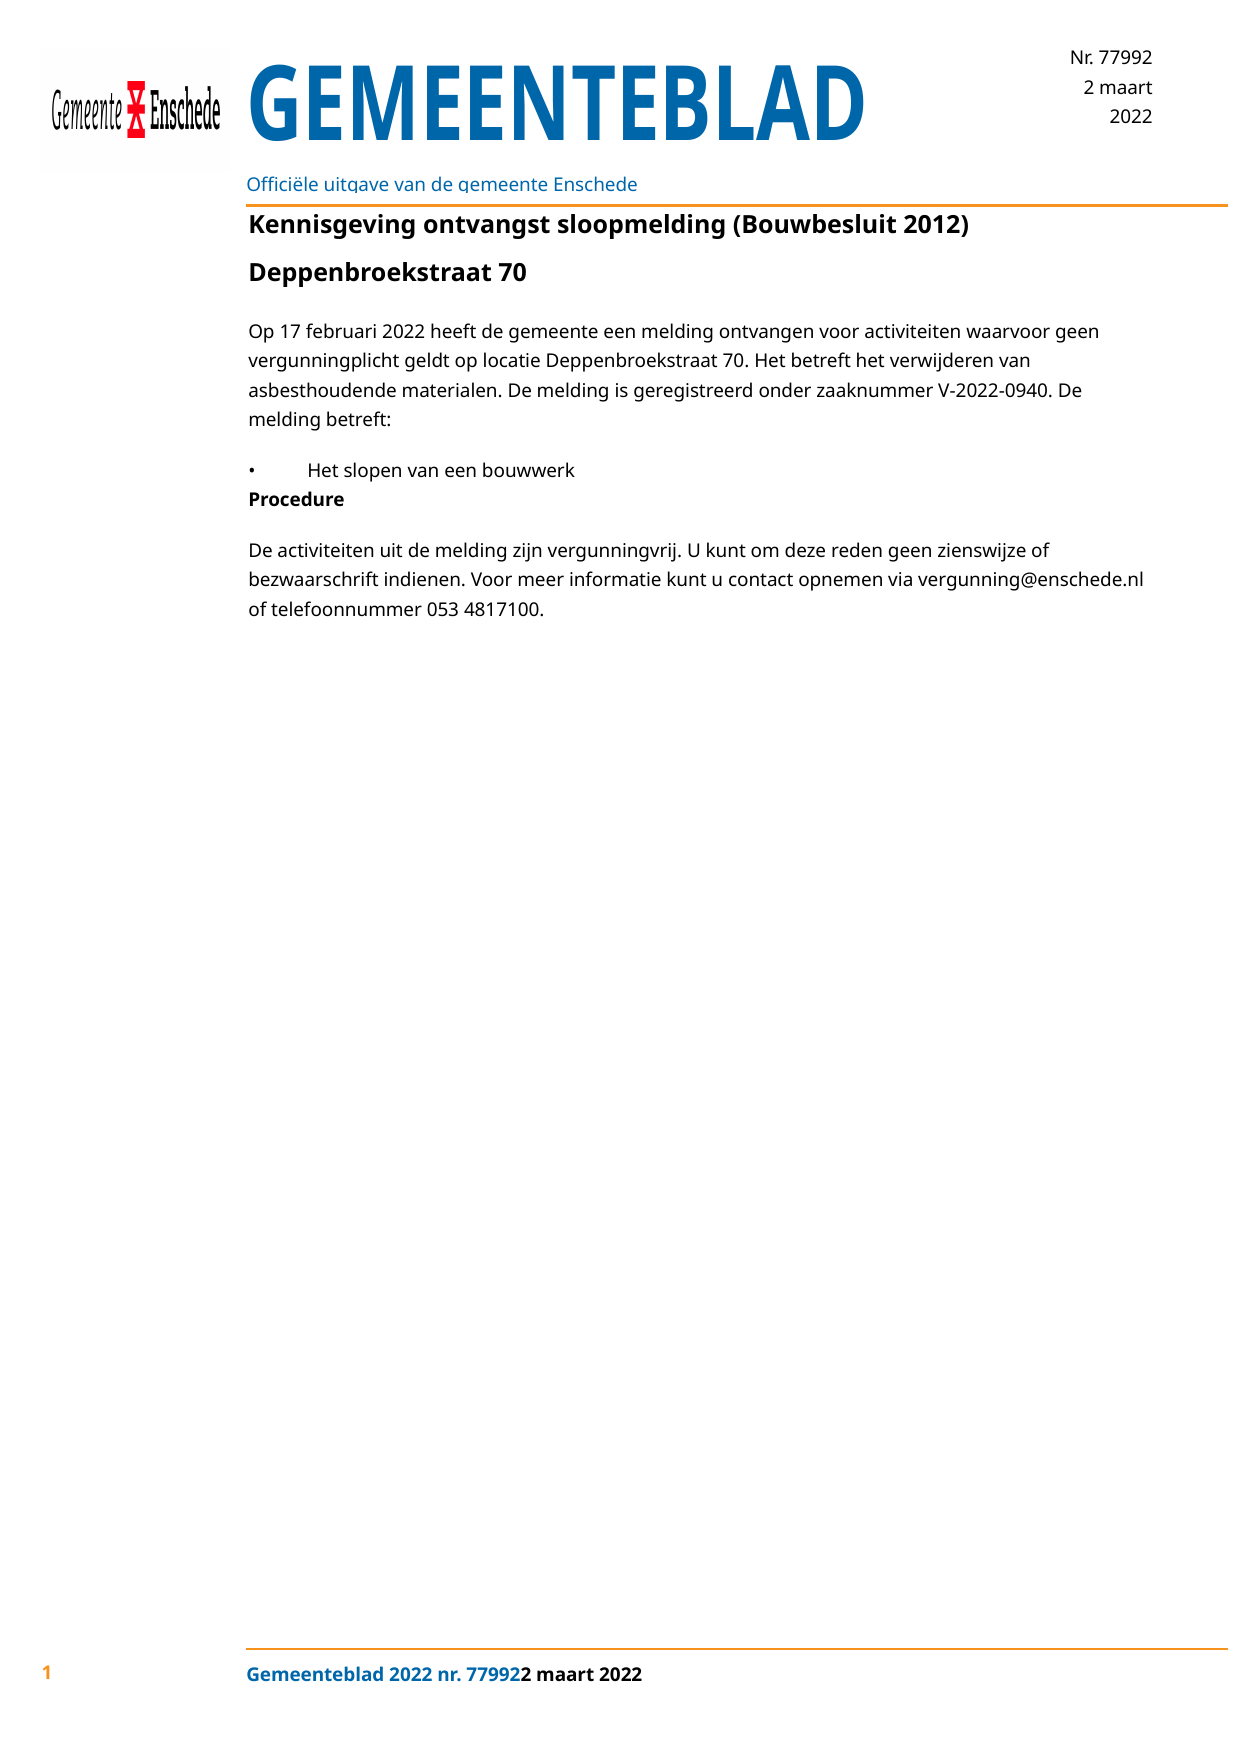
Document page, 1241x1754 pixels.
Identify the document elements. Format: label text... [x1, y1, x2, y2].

text Kennisgeving ontvangst sloopmelding (Bouwbesluit 2012) Deppenbroekstraat 70 [248, 207, 1152, 288]
text De activiteiten uit de melding zijn vergunningvrij. U kunt om deze reden geen zienswijze of bezwaarschrift indienen. Voor meer informatie kunt u contact opnemen via vergunning@enschede.nl of telefoonnummer 053 4817100. [248, 537, 1152, 622]
text Op 17 februari 2022 heeft de gemeente een melding ontvangen voor activiteiten waarvoor geen vergunningplicht geldt op locatie Deppenbroekstraat 70. Het betreft het verwijderen van asbesthoudende materialen. De melding is geregistreerd onder zaaknummer V-2022-0940. De melding betreft: [248, 318, 1152, 432]
text Procedure [248, 487, 1152, 512]
list Het slopen van een bouwwerk [248, 457, 1152, 483]
picture [41, 47, 231, 172]
